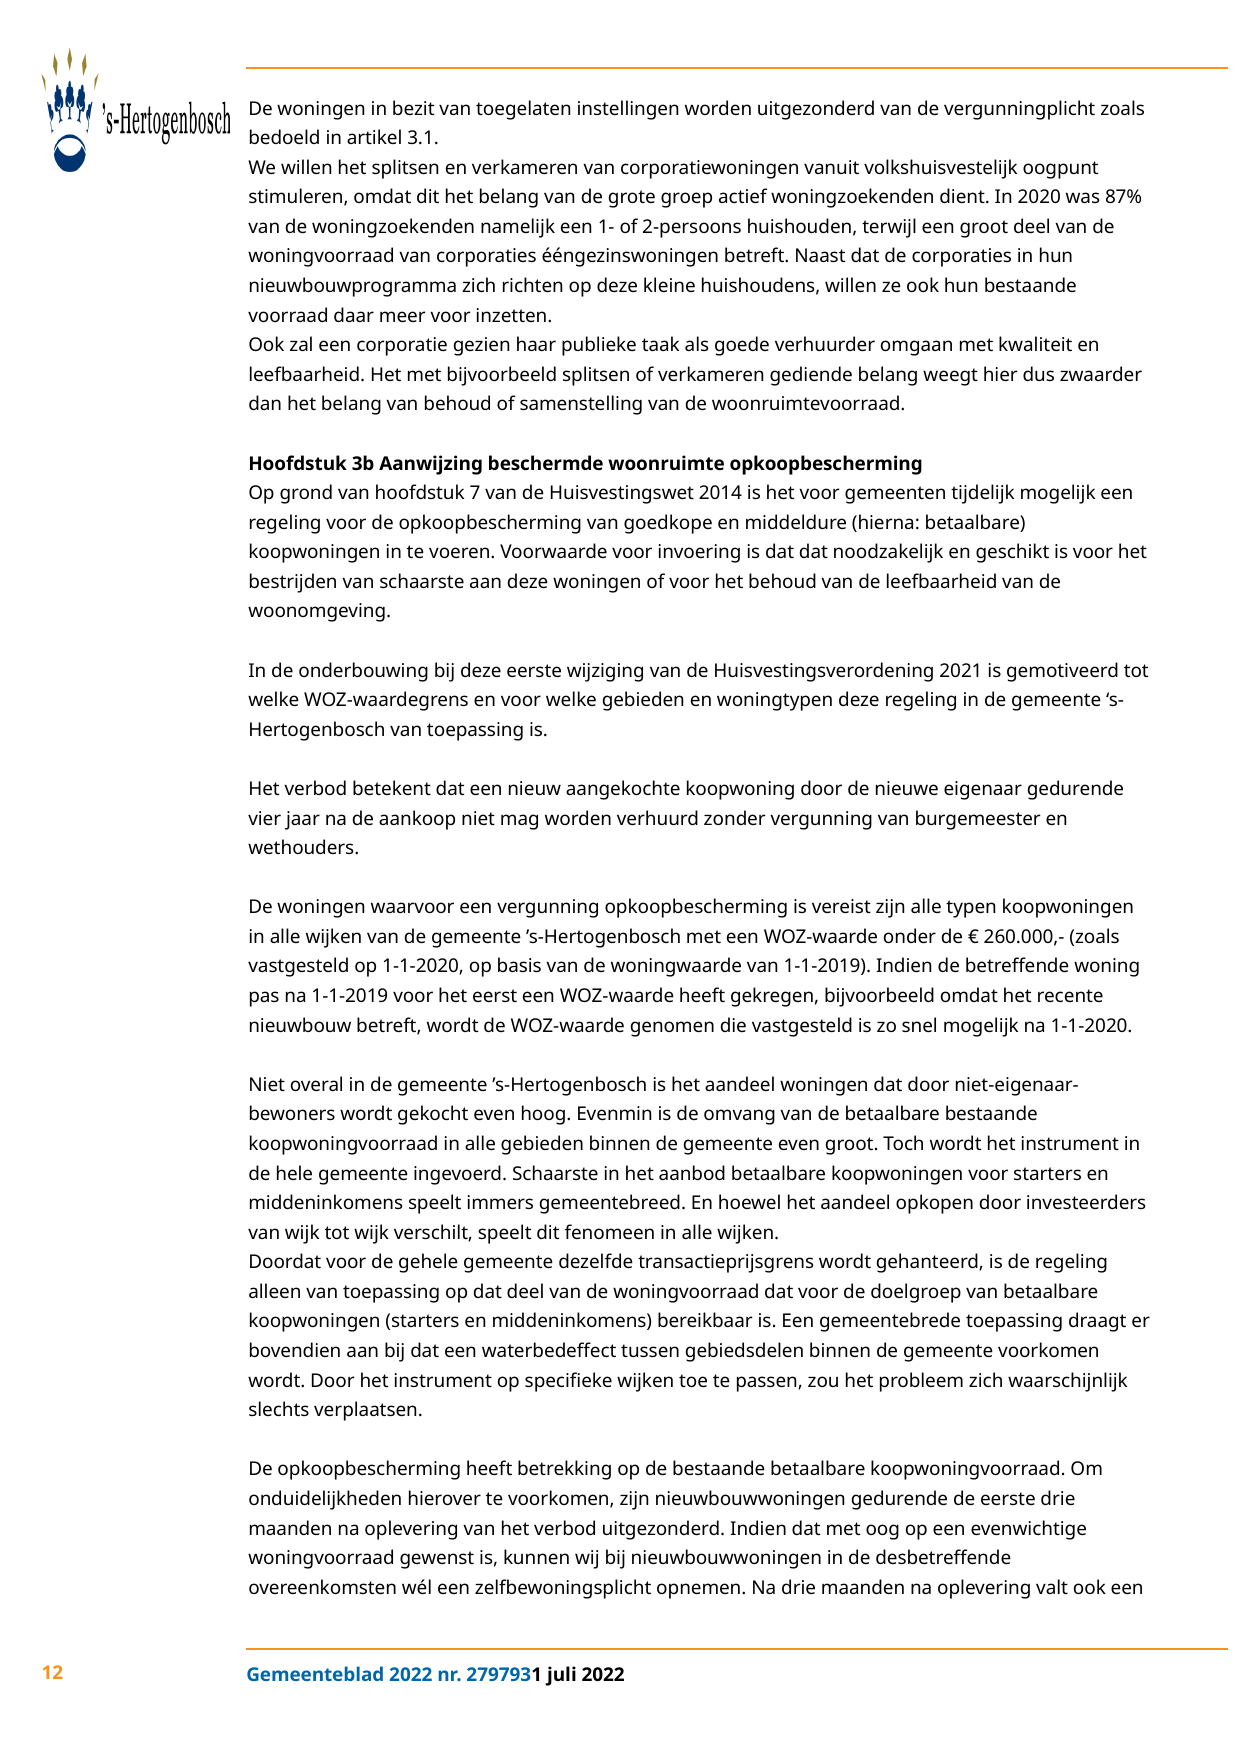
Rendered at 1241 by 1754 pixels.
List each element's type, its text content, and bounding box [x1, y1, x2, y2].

text Hoofdstuk 3b Aanwijzing beschermde woonruimte opkoopbescherming [248, 450, 1152, 476]
text In de onderbouwing bij deze eerste wijziging van de Huisvestingsverordening 2021 is gemotiveerd tot welke WOZ-waardegrens en voor welke gebieden en woningtypen deze regeling in de gemeente ‘s-Hertogenbosch van toepassing is. [248, 657, 1152, 742]
text Niet overal in de gemeente ’s-Hertogenbosch is het aandeel woningen dat door niet-eigenaar-bewoners wordt gekocht even hoog. Evenmin is de omvang van de betaalbare bestaande koopwoningvoorraad in alle gebieden binnen de gemeente even groot. Toch wordt het instrument in de hele gemeente ingevoerd. Schaarste in het aanbod betaalbare koopwoningen voor starters en middeninkomens speelt immers gemeentebreed. En hoewel het aandeel opkopen door investeerders van wijk tot wijk verschilt, speelt dit fenomeen in alle wijken. [248, 1071, 1152, 1245]
text De woningen in bezit van toegelaten instellingen worden uitgezonderd van de vergunningplicht zoals bedoeld in artikel 3.1. [248, 95, 1152, 150]
text Het verbod betekent dat een nieuw aangekochte koopwoning door de nieuwe eigenaar gedurende vier jaar na de aankoop niet mag worden verhuurd zonder vergunning van burgemeester en wethouders. [248, 775, 1152, 860]
text Doordat voor de gehele gemeente dezelfde transactieprijsgrens wordt gehanteerd, is de regeling alleen van toepassing op dat deel van de woningvoorraad dat voor de doelgroep van betaalbare koopwoningen (starters en middeninkomens) bereikbaar is. Een gemeentebrede toepassing draagt er bovendien aan bij dat een waterbedeffect tussen gebiedsdelen binnen de gemeente voorkomen wordt. Door het instrument op specifieke wijken toe te passen, zou het probleem zich waarschijnlijk slechts verplaatsen. [248, 1248, 1152, 1422]
text De opkoopbescherming heeft betrekking op de bestaande betaalbare koopwoningvoorraad. Om onduidelijkheden hierover te voorkomen, zijn nieuwbouwwoningen gedurende de eerste drie maanden na oplevering van het verbod uitgezonderd. Indien dat met oog op een evenwichtige woningvoorraad gewenst is, kunnen wij bij nieuwbouwwoningen in de desbetreffende overeenkomsten wél een zelfbewoningsplicht opnemen. Na drie maanden na oplevering valt ook een [248, 1456, 1152, 1600]
text We willen het splitsen en verkameren van corporatiewoningen vanuit volkshuisvestelijk oogpunt stimuleren, omdat dit het belang van de grote groep actief woningzoekenden dient. In 2020 was 87% van de woningzoekenden namelijk een 1- of 2-persoons huishouden, terwijl een groot deel van de woningvoorraad van corporaties ééngezinswoningen betreft. Naast dat de corporaties in hun nieuwbouwprogramma zich richten op deze kleine huishoudens, willen ze ook hun bestaande voorraad daar meer voor inzetten. [248, 154, 1152, 328]
text Ook zal een corporatie gezien haar publieke taak als goede verhuurder omgaan met kwaliteit en leefbaarheid. Het met bijvoorbeeld splitsen of verkameren gediende belang weegt hier dus zwaarder dan het belang van behoud of samenstelling van de woonruimtevoorraad. [248, 331, 1152, 416]
text Op grond van hoofdstuk 7 van de Huisvestingswet 2014 is het voor gemeenten tijdelijk mogelijk een regeling voor de opkoopbescherming van goedkope en middeldure (hierna: betaalbare) koopwoningen in te voeren. Voorwaarde voor invoering is dat dat noodzakelijk en geschikt is voor het bestrijden van schaarste aan deze woningen of voor het behoud van de leefbaarheid van de woonomgeving. [248, 479, 1152, 623]
text De woningen waarvoor een vergunning opkoopbescherming is vereist zijn alle typen koopwoningen in alle wijken van de gemeente ’s-Hertogenbosch met een WOZ-waarde onder de € 260.000,- (zoals vastgesteld op 1-1-2020, op basis van de woningwaarde van 1-1-2019). Indien de betreffende woning pas na 1-1-2019 voor het eerst een WOZ-waarde heeft gekregen, bijvoorbeeld omdat het recente nieuwbouw betreft, wordt de WOZ-waarde genomen die vastgesteld is zo snel mogelijk na 1-1-2020. [248, 893, 1152, 1038]
picture [41, 47, 231, 172]
